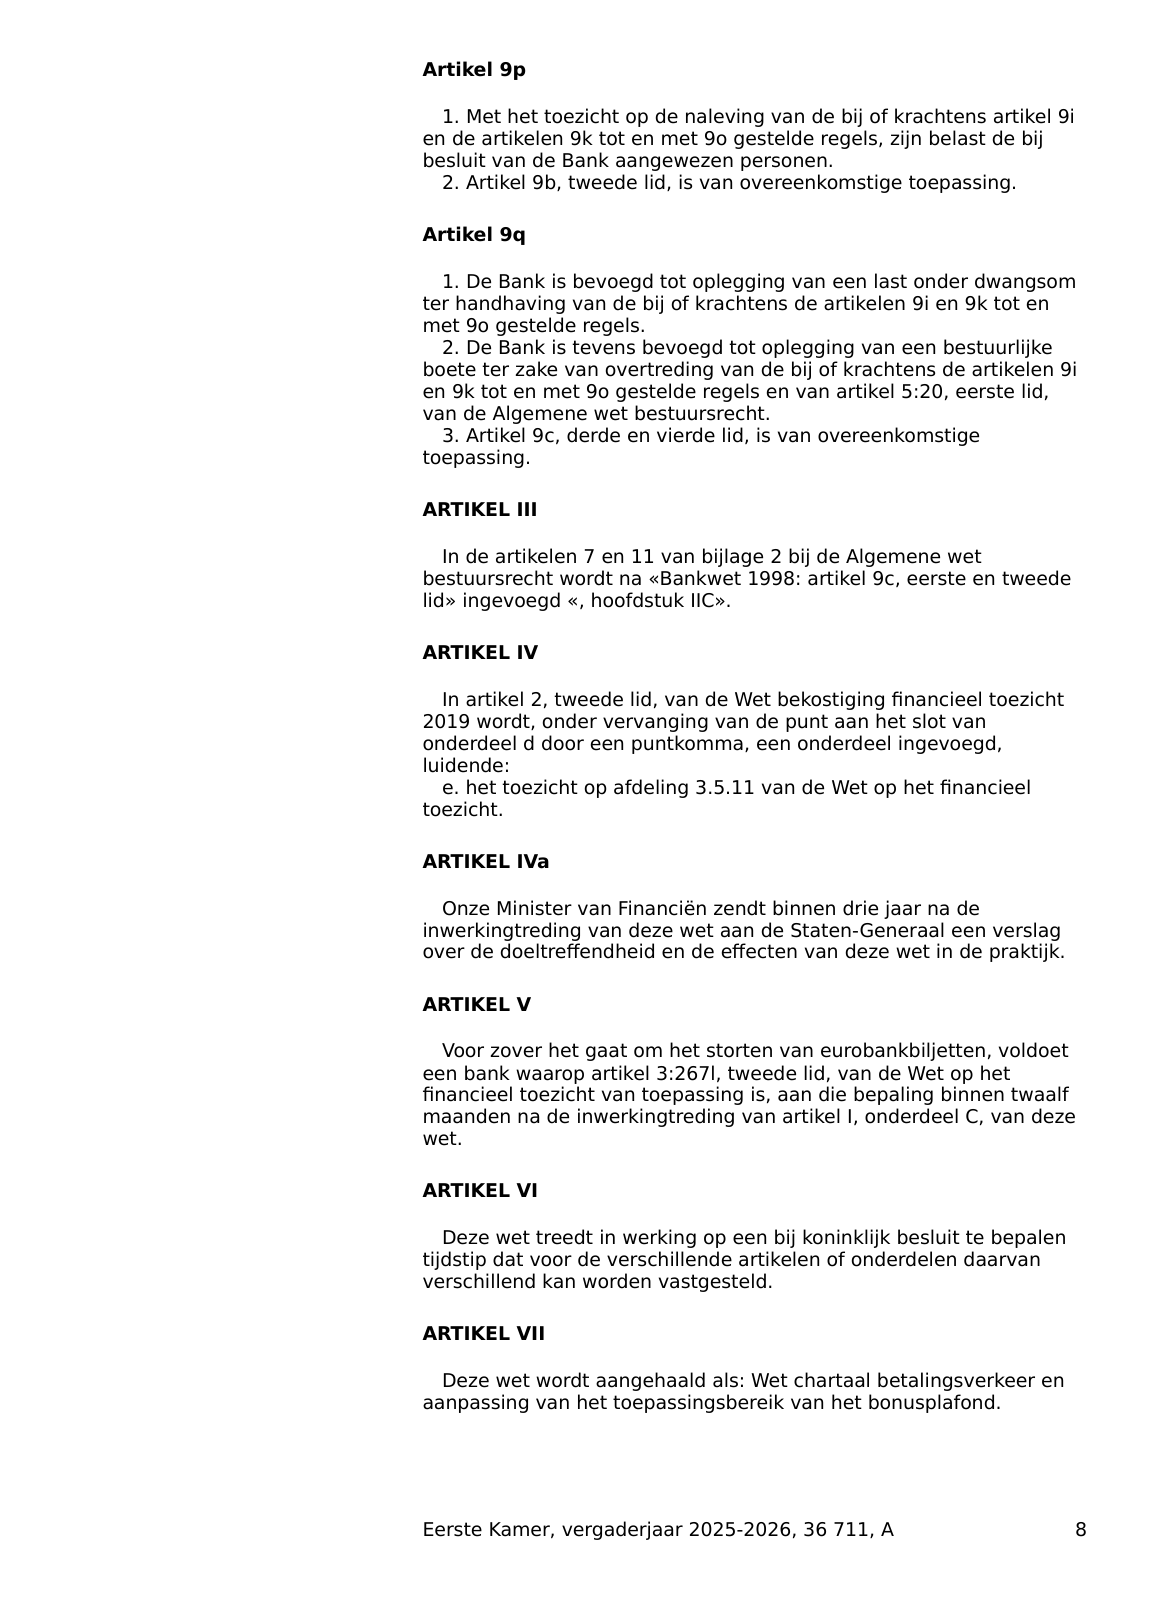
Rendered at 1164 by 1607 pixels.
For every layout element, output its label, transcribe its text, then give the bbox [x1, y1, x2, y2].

text Deze wet wordt aangehaald als: Wet chartaal betalingsverkeer en aanpassing van het toepassingsbereik van het bonusplafond. [422, 1370, 1087, 1414]
text Voor zover het gaat om het storten van eurobankbiljetten, voldoet een bank waarop artikel 3:267l, tweede lid, van de Wet op het financieel toezicht van toepassing is, aan die bepaling binnen twaalf maanden na de inwerkingtreding van artikel I, onderdeel C, van deze wet. [422, 1040, 1087, 1150]
text 2. De Bank is tevens bevoegd tot oplegging van een bestuurlijke boete ter zake van overtreding van de bij of krachtens de artikelen 9i en 9k tot en met 9o gestelde regels en van artikel 5:20, eerste lid, van de Algemene wet bestuursrecht. [422, 337, 1087, 425]
text Deze wet treedt in werking op een bij koninklijk besluit te bepalen tijdstip dat voor de verschillende artikelen of onderdelen daarvan verschillend kan worden vastgesteld. [422, 1227, 1087, 1293]
subtitle Artikel 9q [422, 224, 1087, 246]
text 1. De Bank is bevoegd tot oplegging van een last onder dwangsom ter handhaving van de bij of krachtens de artikelen 9i en 9k tot en met 9o gestelde regels. [422, 271, 1087, 337]
text 1. Met het toezicht op de naleving van de bij of krachtens artikel 9i en de artikelen 9k tot en met 9o gestelde regels, zijn belast de bij besluit van de Bank aangewezen personen. [422, 106, 1087, 172]
text e. het toezicht op afdeling 3.5.11 van de Wet op het financieel toezicht. [422, 777, 1087, 821]
text In artikel 2, tweede lid, van de Wet bekostiging financieel toezicht 2019 wordt, onder vervanging van de punt aan het slot van onderdeel d door een puntkomma, een onderdeel ingevoegd, luidende: [422, 689, 1087, 777]
subtitle ARTIKEL VI [422, 1180, 1087, 1202]
subtitle ARTIKEL VII [422, 1323, 1087, 1345]
text 3. Artikel 9c, derde en vierde lid, is van overeenkomstige toepassing. [422, 425, 1087, 469]
subtitle ARTIKEL IV [422, 642, 1087, 664]
subtitle ARTIKEL V [422, 993, 1087, 1015]
text In de artikelen 7 en 11 van bijlage 2 bij de Algemene wet bestuursrecht wordt na «Bankwet 1998: artikel 9c, eerste en tweede lid» ingevoegd «, hoofdstuk IIC». [422, 546, 1087, 612]
text 2. Artikel 9b, tweede lid, is van overeenkomstige toepassing. [422, 172, 1087, 194]
subtitle ARTIKEL III [422, 499, 1087, 521]
subtitle Artikel 9p [422, 59, 1087, 81]
text Onze Minister van Financiën zendt binnen drie jaar na de inwerkingtreding van deze wet aan de Staten-Generaal een verslag over de doeltreffendheid en de effecten van deze wet in de praktijk. [422, 897, 1087, 963]
subtitle ARTIKEL IVa [422, 851, 1087, 872]
